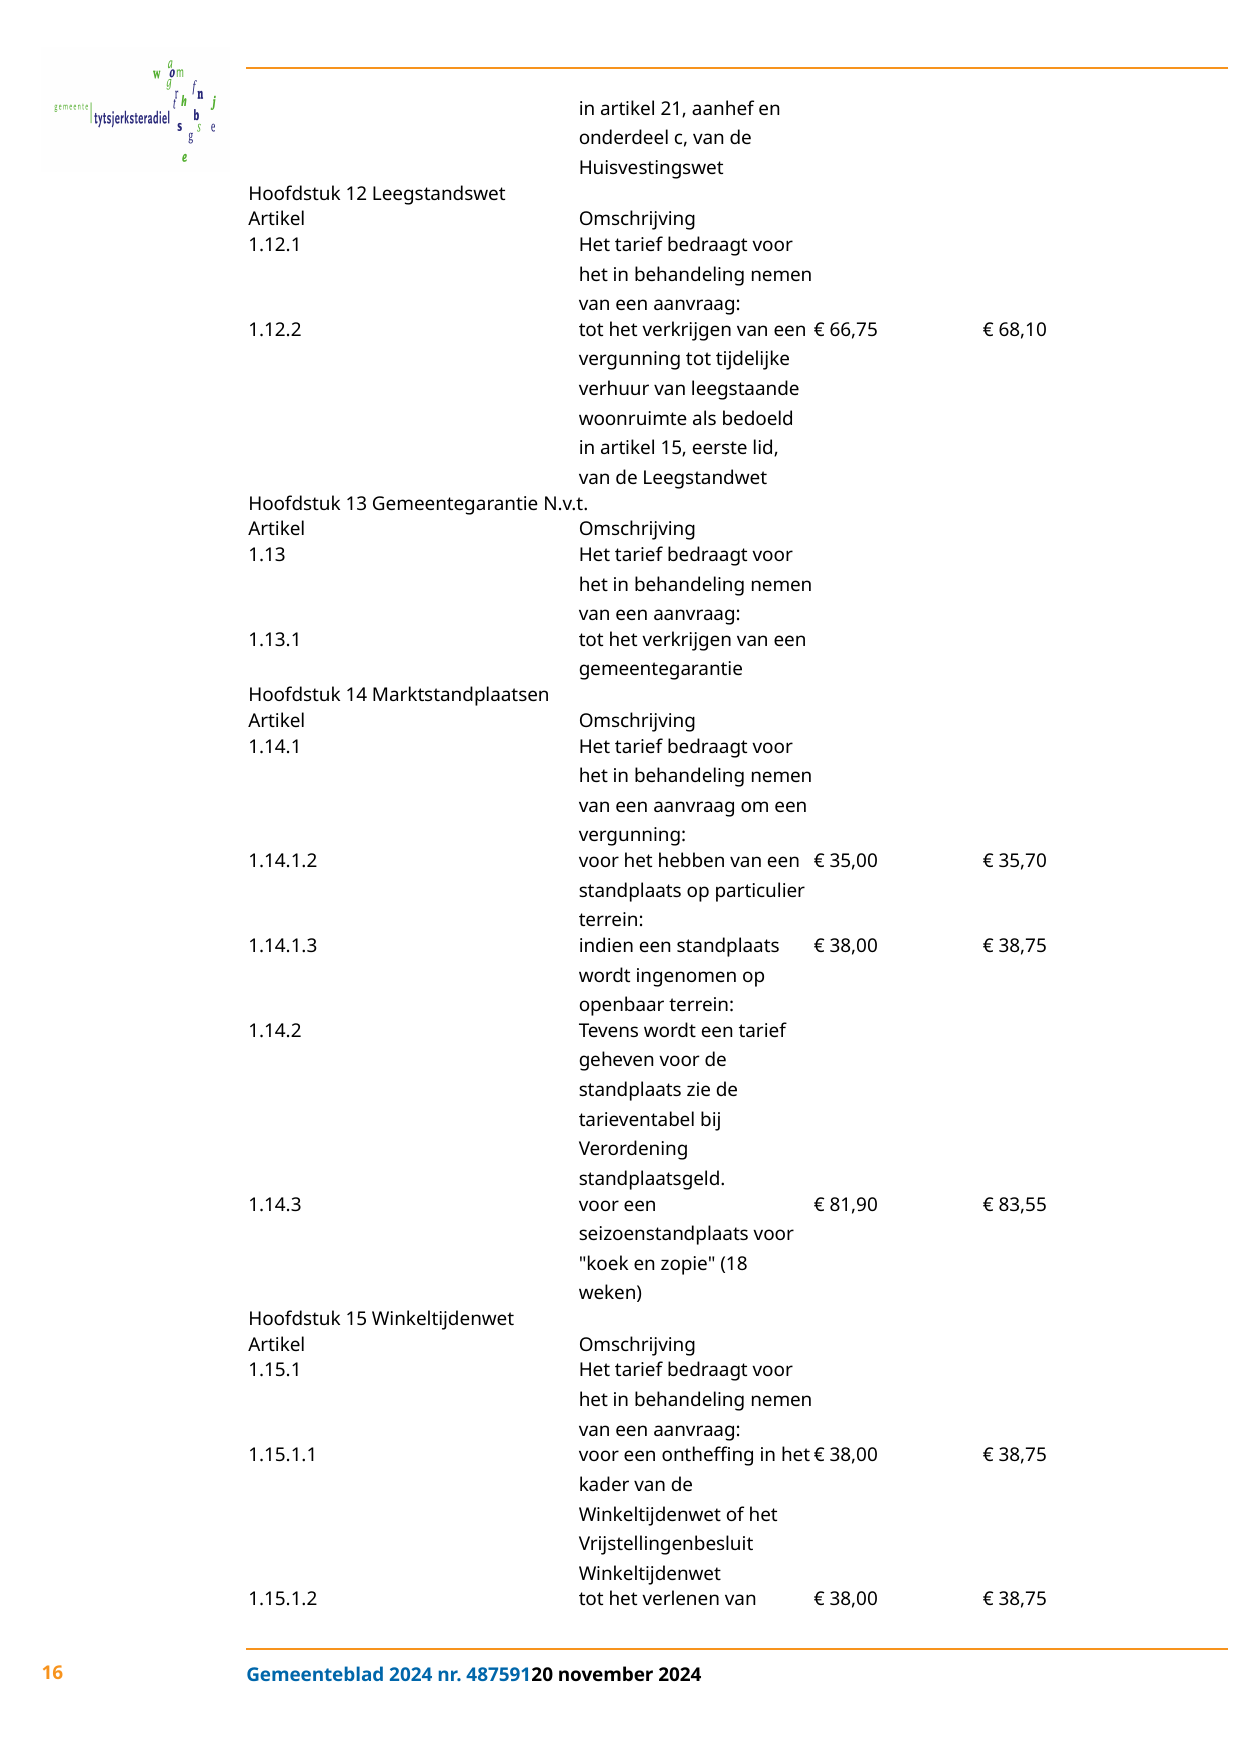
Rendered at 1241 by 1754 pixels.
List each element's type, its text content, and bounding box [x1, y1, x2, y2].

table_cell [983, 1331, 1152, 1357]
table_cell tot het verlenen van [579, 1586, 814, 1611]
table_cell Artikel [248, 1331, 578, 1357]
table_cell [983, 515, 1152, 541]
table_cell [814, 707, 983, 733]
table_cell [814, 205, 983, 231]
table_cell € 81,90 [814, 1191, 983, 1305]
table_cell [983, 231, 1152, 316]
table_cell Tevens wordt een tarief geheven voor de standplaats zie de tarieventabel bij Verordening standplaatsgeld. [579, 1017, 814, 1191]
table_cell voor het hebben van een standplaats op particulier terrein: [579, 847, 814, 932]
table_cell [814, 541, 983, 626]
table_cell 1.12.2 [248, 316, 578, 490]
table_cell [814, 681, 983, 707]
table_cell 1.14.1.3 [248, 932, 578, 1017]
table_cell 1.12.1 [248, 231, 578, 316]
table_cell Het tarief bedraagt voor het in behandeling nemen van een aanvraag: [579, 231, 814, 316]
table_cell [248, 95, 578, 180]
table_cell Artikel [248, 707, 578, 733]
table_cell Hoofdstuk 13 Gemeentegarantie N.v.t. [248, 490, 814, 515]
table_cell 1.14.2 [248, 1017, 578, 1191]
table_cell Omschrijving [579, 707, 814, 733]
table_cell [814, 1017, 983, 1191]
table_cell € 35,00 [814, 847, 983, 932]
table_cell € 66,75 [814, 316, 983, 490]
table_cell [983, 541, 1152, 626]
table_cell [983, 681, 1152, 707]
table_cell 1.14.1.2 [248, 847, 578, 932]
table_cell [814, 515, 983, 541]
table_cell indien een standplaats wordt ingenomen op openbaar terrein: [579, 932, 814, 1017]
table_cell [814, 1357, 983, 1442]
table_cell Hoofdstuk 15 Winkeltijdenwet [248, 1305, 814, 1331]
table_cell € 35,70 [983, 847, 1152, 932]
table_cell Het tarief bedraagt voor het in behandeling nemen van een aanvraag: [579, 1357, 814, 1442]
table_cell € 83,55 [983, 1191, 1152, 1305]
table_cell 1.13 [248, 541, 578, 626]
table_cell in artikel 21, aanhef en onderdeel c, van de Huisvestingswet [579, 95, 814, 180]
table_cell [983, 733, 1152, 847]
table_cell Artikel [248, 515, 578, 541]
table_cell [983, 490, 1152, 515]
table_cell [983, 1017, 1152, 1191]
table_cell Omschrijving [579, 1331, 814, 1357]
table_cell € 38,00 [814, 1442, 983, 1586]
table_cell [814, 95, 983, 180]
picture [41, 47, 231, 172]
table_cell [983, 1357, 1152, 1442]
table_cell 1.15.1.2 [248, 1586, 578, 1611]
table_cell tot het verkrijgen van een gemeentegarantie [579, 626, 814, 681]
table_cell € 38,00 [814, 932, 983, 1017]
table_cell Omschrijving [579, 515, 814, 541]
table_cell [983, 626, 1152, 681]
table_cell € 68,10 [983, 316, 1152, 490]
table_cell [983, 1305, 1152, 1331]
table_cell € 38,75 [983, 1586, 1152, 1611]
table_cell [983, 95, 1152, 180]
table_cell € 38,75 [983, 1442, 1152, 1586]
table_cell [814, 626, 983, 681]
table_cell € 38,75 [983, 932, 1152, 1017]
table_cell [814, 231, 983, 316]
table_cell [814, 180, 983, 205]
table_cell [814, 733, 983, 847]
table_cell 1.13.1 [248, 626, 578, 681]
table_cell [983, 180, 1152, 205]
table_cell Het tarief bedraagt voor het in behandeling nemen van een aanvraag: [579, 541, 814, 626]
table_cell Het tarief bedraagt voor het in behandeling nemen van een aanvraag om een vergunning: [579, 733, 814, 847]
table_cell [983, 707, 1152, 733]
table_cell 1.14.3 [248, 1191, 578, 1305]
table_cell Hoofdstuk 14 Marktstandplaatsen [248, 681, 814, 707]
table_cell € 38,00 [814, 1586, 983, 1611]
table_cell Artikel [248, 205, 578, 231]
table_cell [983, 205, 1152, 231]
table_cell 1.15.1 [248, 1357, 578, 1442]
table_cell 1.15.1.1 [248, 1442, 578, 1586]
table_cell 1.14.1 [248, 733, 578, 847]
table_cell tot het verkrijgen van een vergunning tot tijdelijke verhuur van leegstaande woonruimte als bedoeld in artikel 15, eerste lid, van de Leegstandwet [579, 316, 814, 490]
table_cell voor een seizoenstandplaats voor "koek en zopie" (18 weken) [579, 1191, 814, 1305]
table_cell [814, 490, 983, 515]
table_cell voor een ontheffing in het kader van de Winkeltijdenwet of het Vrijstellingenbesluit Winkeltijdenwet [579, 1442, 814, 1586]
table_cell [814, 1305, 983, 1331]
table_cell Omschrijving [579, 205, 814, 231]
table_cell [814, 1331, 983, 1357]
table_cell Hoofdstuk 12 Leegstandswet [248, 180, 814, 205]
